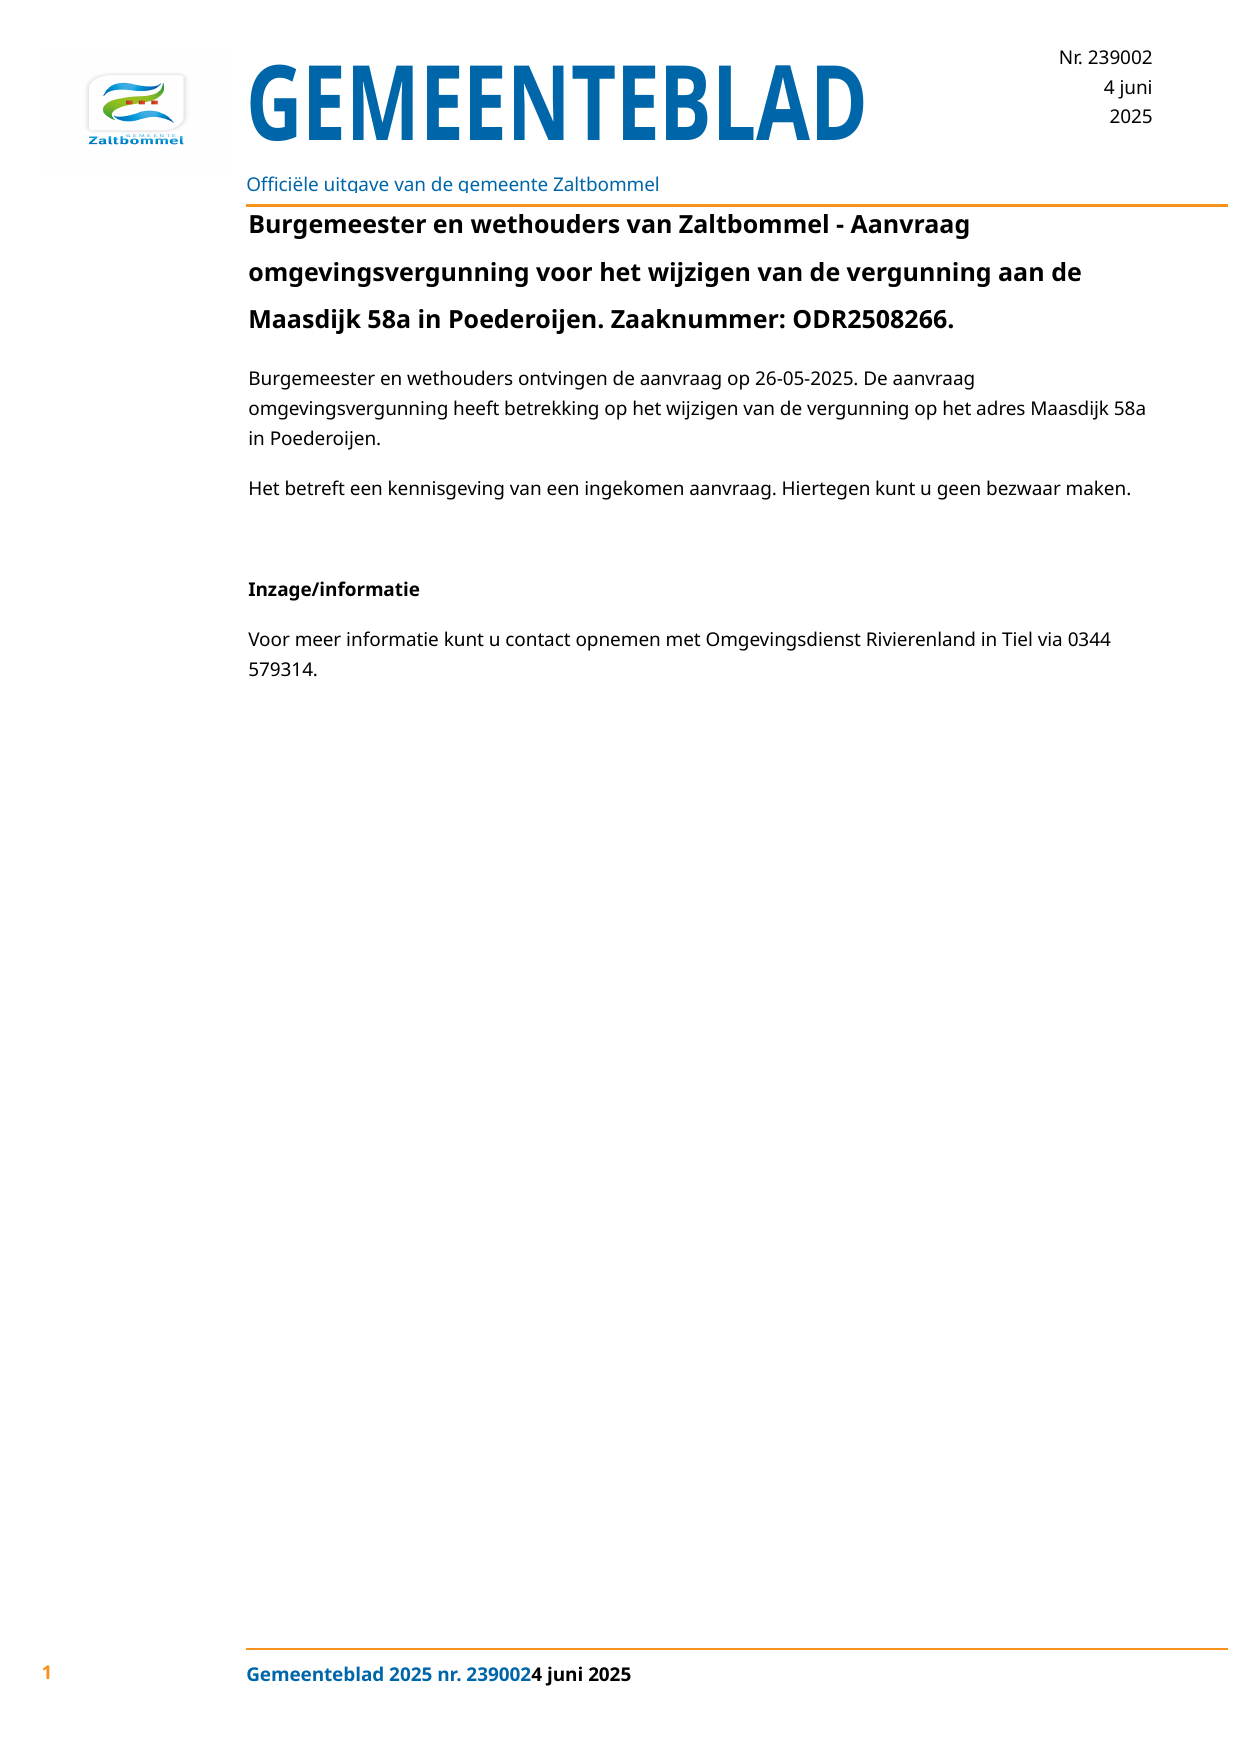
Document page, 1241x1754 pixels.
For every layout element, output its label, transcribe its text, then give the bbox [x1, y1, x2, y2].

text Burgemeester en wethouders ontvingen de aanvraag op 26-05-2025. De aanvraag omgevingsvergunning heeft betrekking op het wijzigen van de vergunning op het adres Maasdijk 58a in Poederoijen. [248, 366, 1152, 450]
picture [41, 47, 231, 172]
text Het betreft een kennisgeving van een ingekomen aanvraag. Hiertegen kunt u geen bezwaar maken. [248, 475, 1152, 501]
text Burgemeester en wethouders van Zaltbommel - Aanvraag omgevingsvergunning voor het wijzigen van de vergunning aan de Maasdijk 58a in Poederoijen. Zaaknummer: ODR2508266. [248, 207, 1152, 336]
text Voor meer informatie kunt u contact opnemen met Omgevingsdienst Rivierenland in Tiel via 0344 579314. [248, 626, 1152, 682]
text Inzage/informatie [248, 576, 1152, 602]
